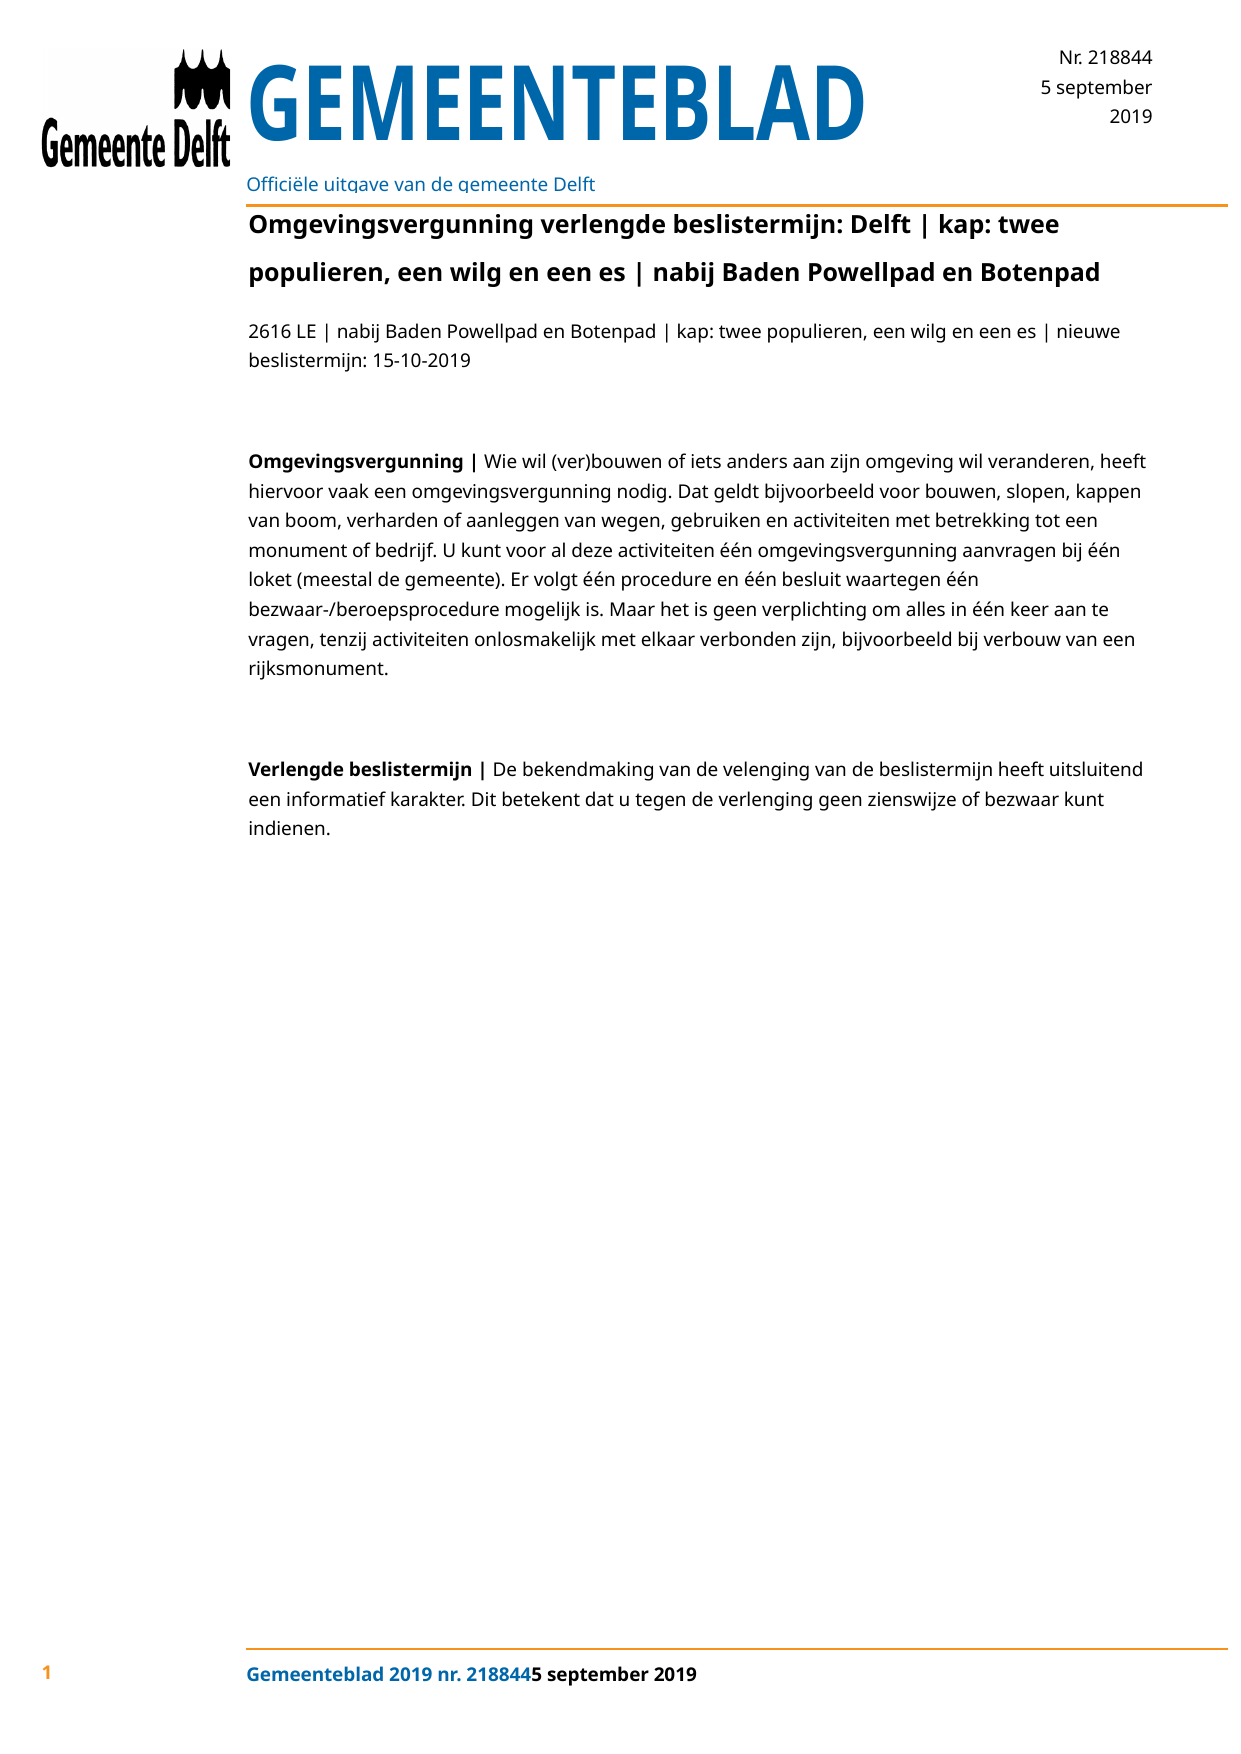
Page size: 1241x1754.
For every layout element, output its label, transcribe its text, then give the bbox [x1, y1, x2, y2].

picture [41, 47, 231, 172]
text Omgevingsvergunning | Wie wil (ver)bouwen of iets anders aan zijn omgeving wil veranderen, heeft hiervoor vaak een omgevingsvergunning nodig. Dat geldt bijvoorbeeld voor bouwen, slopen, kappen van boom, verharden of aanleggen van wegen, gebruiken en activiteiten met betrekking tot een monument of bedrijf. U kunt voor al deze activiteiten één omgevingsvergunning aanvragen bij één loket (meestal de gemeente). Er volgt één procedure en één besluit waartegen één bezwaar-/beroepsprocedure mogelijk is. Maar het is geen verplichting om alles in één keer aan te vragen, tenzij activiteiten onlosmakelijk met elkaar verbonden zijn, bijvoorbeeld bij verbouw van een rijksmonument. [248, 448, 1152, 681]
text Verlengde beslistermijn | De bekendmaking van de velenging van de beslistermijn heeft uitsluitend een informatief karakter. Dit betekent dat u tegen de verlenging geen zienswijze of bezwaar kunt indienen. [248, 756, 1152, 841]
text 2616 LE | nabij Baden Powellpad en Botenpad | kap: twee populieren, een wilg en een es | nieuwe beslistermijn: 15-10-2019 [248, 318, 1152, 373]
text Omgevingsvergunning verlengde beslistermijn: Delft | kap: twee populieren, een wilg en een es | nabij Baden Powellpad en Botenpad [248, 207, 1152, 288]
